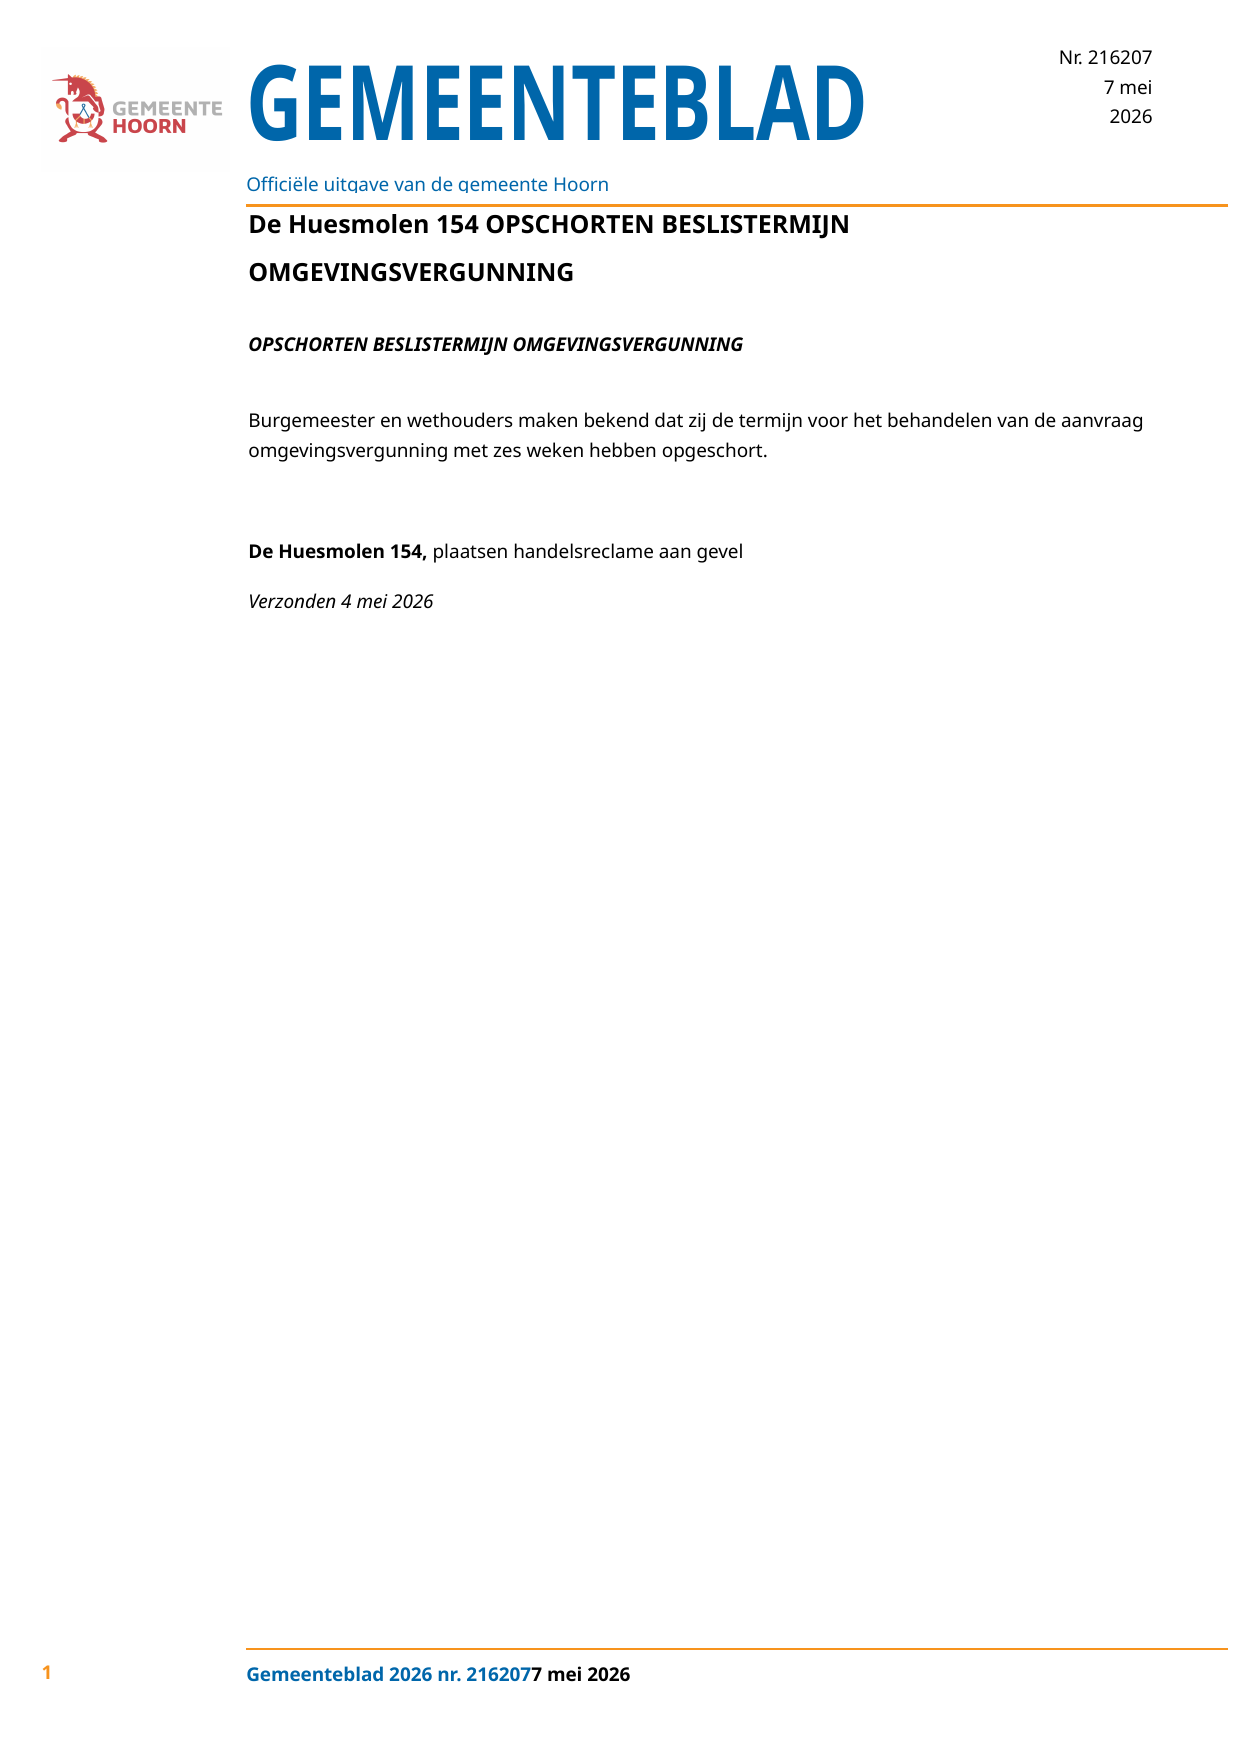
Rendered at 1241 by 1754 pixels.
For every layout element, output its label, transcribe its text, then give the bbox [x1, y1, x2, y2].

text OPSCHORTEN BESLISTERMIJN OMGEVINGSVERGUNNING [248, 331, 1152, 357]
text Burgemeester en wethouders maken bekend dat zij de termijn voor het behandelen van de aanvraag omgevingsvergunning met zes weken hebben opgeschort. [248, 408, 1152, 463]
text De Huesmolen 154, plaatsen handelsreclame aan gevel [248, 538, 1152, 564]
text Verzonden 4 mei 2026 [248, 588, 1152, 614]
picture [41, 47, 231, 172]
text De Huesmolen 154 OPSCHORTEN BESLISTERMIJN OMGEVINGSVERGUNNING [248, 207, 1152, 288]
